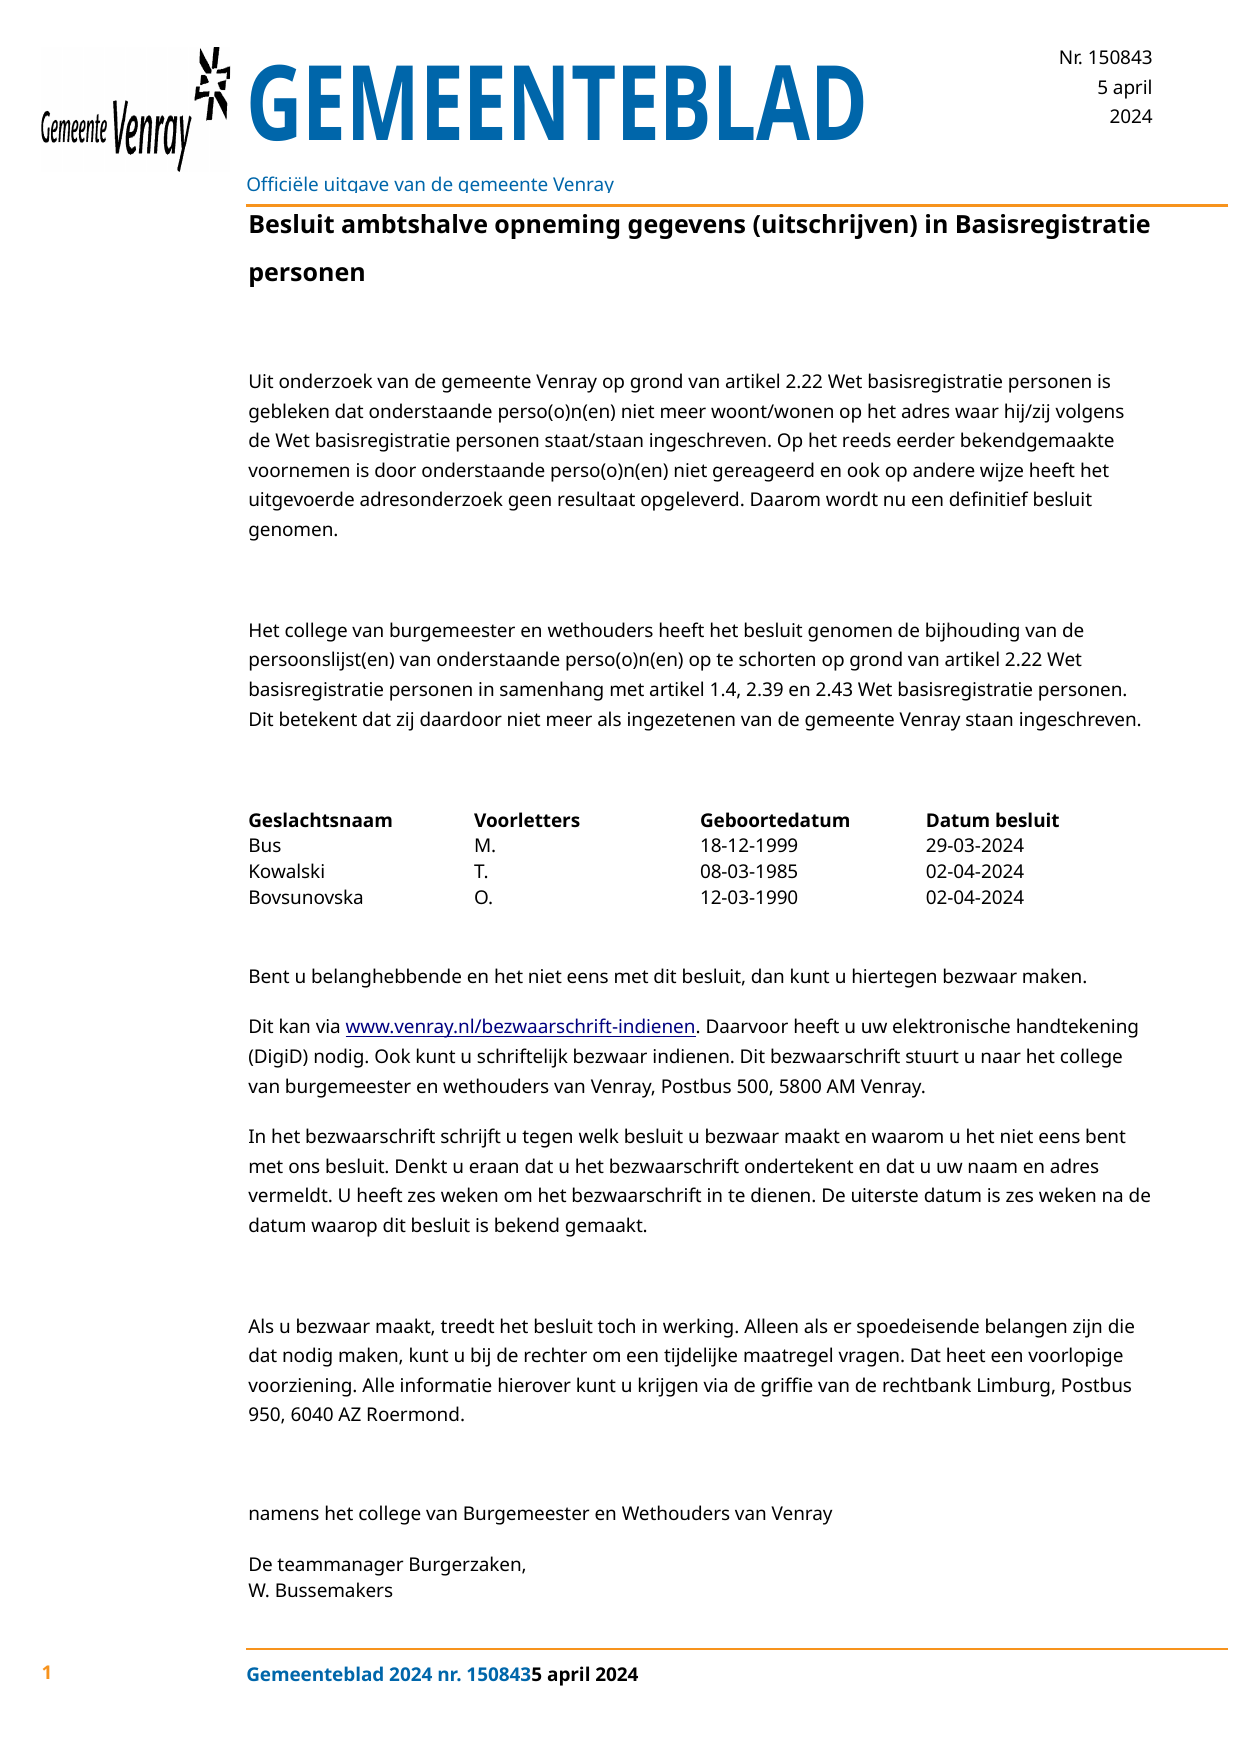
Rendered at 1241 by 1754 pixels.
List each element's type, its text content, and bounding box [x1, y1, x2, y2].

text Bent u belanghebbende en het niet eens met dit besluit, dan kunt u hiertegen bezwaar maken. [248, 963, 1152, 989]
table_cell Bovsunovska [248, 884, 474, 910]
table_cell M. [474, 833, 700, 858]
text Als u bezwaar maakt, treedt het besluit toch in werking. Alleen als er spoedeisende belangen zijn die dat nodig maken, kunt u bij de rechter om een tijdelijke maatregel vragen. Dat heet een voorlopige voorziening. Alle informatie hierover kunt u krijgen via de griffie van de rechtbank Limburg, Postbus 950, 6040 AZ Roermond. [248, 1313, 1152, 1427]
text In het bezwaarschrift schrijft u tegen welk besluit u bezwaar maakt en waarom u het niet eens bent met ons besluit. Denkt u eraan dat u het bezwaarschrift ondertekent en dat u uw naam en adres vermeldt. U heeft zes weken om het bezwaarschrift in te dienen. De uiterste datum is zes weken na de datum waarop dit besluit is bekend gemaakt. [248, 1123, 1152, 1238]
text Besluit ambtshalve opneming gegevens (uitschrijven) in Basisregistratie personen [248, 207, 1152, 288]
picture [41, 47, 231, 172]
text namens het college van Burgemeester en Wethouders van Venray [248, 1500, 1152, 1526]
table_cell 29-03-2024 [926, 833, 1152, 858]
table_cell 18-12-1999 [700, 833, 926, 858]
table_cell 08-03-1985 [700, 858, 926, 884]
table_cell 02-04-2024 [926, 858, 1152, 884]
table_header Datum besluit [926, 807, 1152, 832]
text Uit onderzoek van de gemeente Venray op grond van artikel 2.22 Wet basisregistratie personen is gebleken dat onderstaande perso(o)n(en) niet meer woont/wonen op het adres waar hij/zij volgens de Wet basisregistratie personen staat/staan ingeschreven. Op het reeds eerder bekendgemaakte voornemen is door onderstaande perso(o)n(en) niet gereageerd en ook op andere wijze heeft het uitgevoerde adresonderzoek geen resultaat opgeleverd. Daarom wordt nu een definitief besluit genomen. [248, 368, 1152, 542]
text W. Bussemakers [248, 1577, 1152, 1603]
table_header Geslachtsnaam [248, 807, 474, 832]
table_cell T. [474, 858, 700, 884]
text Dit kan via www.venray.nl/bezwaarschrift-indienen. Daarvoor heeft u uw elektronische handtekening (DigiD) nodig. Ook kunt u schriftelijk bezwaar indienen. Dit bezwaarschrift stuurt u naar het college van burgemeester en wethouders van Venray, Postbus 500, 5800 AM Venray. [248, 1014, 1152, 1099]
text De teammanager Burgerzaken, [248, 1551, 1152, 1577]
table_header Voorletters [474, 807, 700, 832]
text Het college van burgemeester en wethouders heeft het besluit genomen de bijhouding van de persoonslijst(en) van onderstaande perso(o)n(en) op te schorten op grond van artikel 2.22 Wet basisregistratie personen in samenhang met artikel 1.4, 2.39 en 2.43 Wet basisregistratie personen. Dit betekent dat zij daardoor niet meer als ingezetenen van de gemeente Venray staan ingeschreven. [248, 617, 1152, 732]
table_cell Bus [248, 833, 474, 858]
table_cell O. [474, 884, 700, 910]
table_cell Kowalski [248, 858, 474, 884]
table_cell 02-04-2024 [926, 884, 1152, 910]
table_cell 12-03-1990 [700, 884, 926, 910]
table_header Geboortedatum [700, 807, 926, 832]
